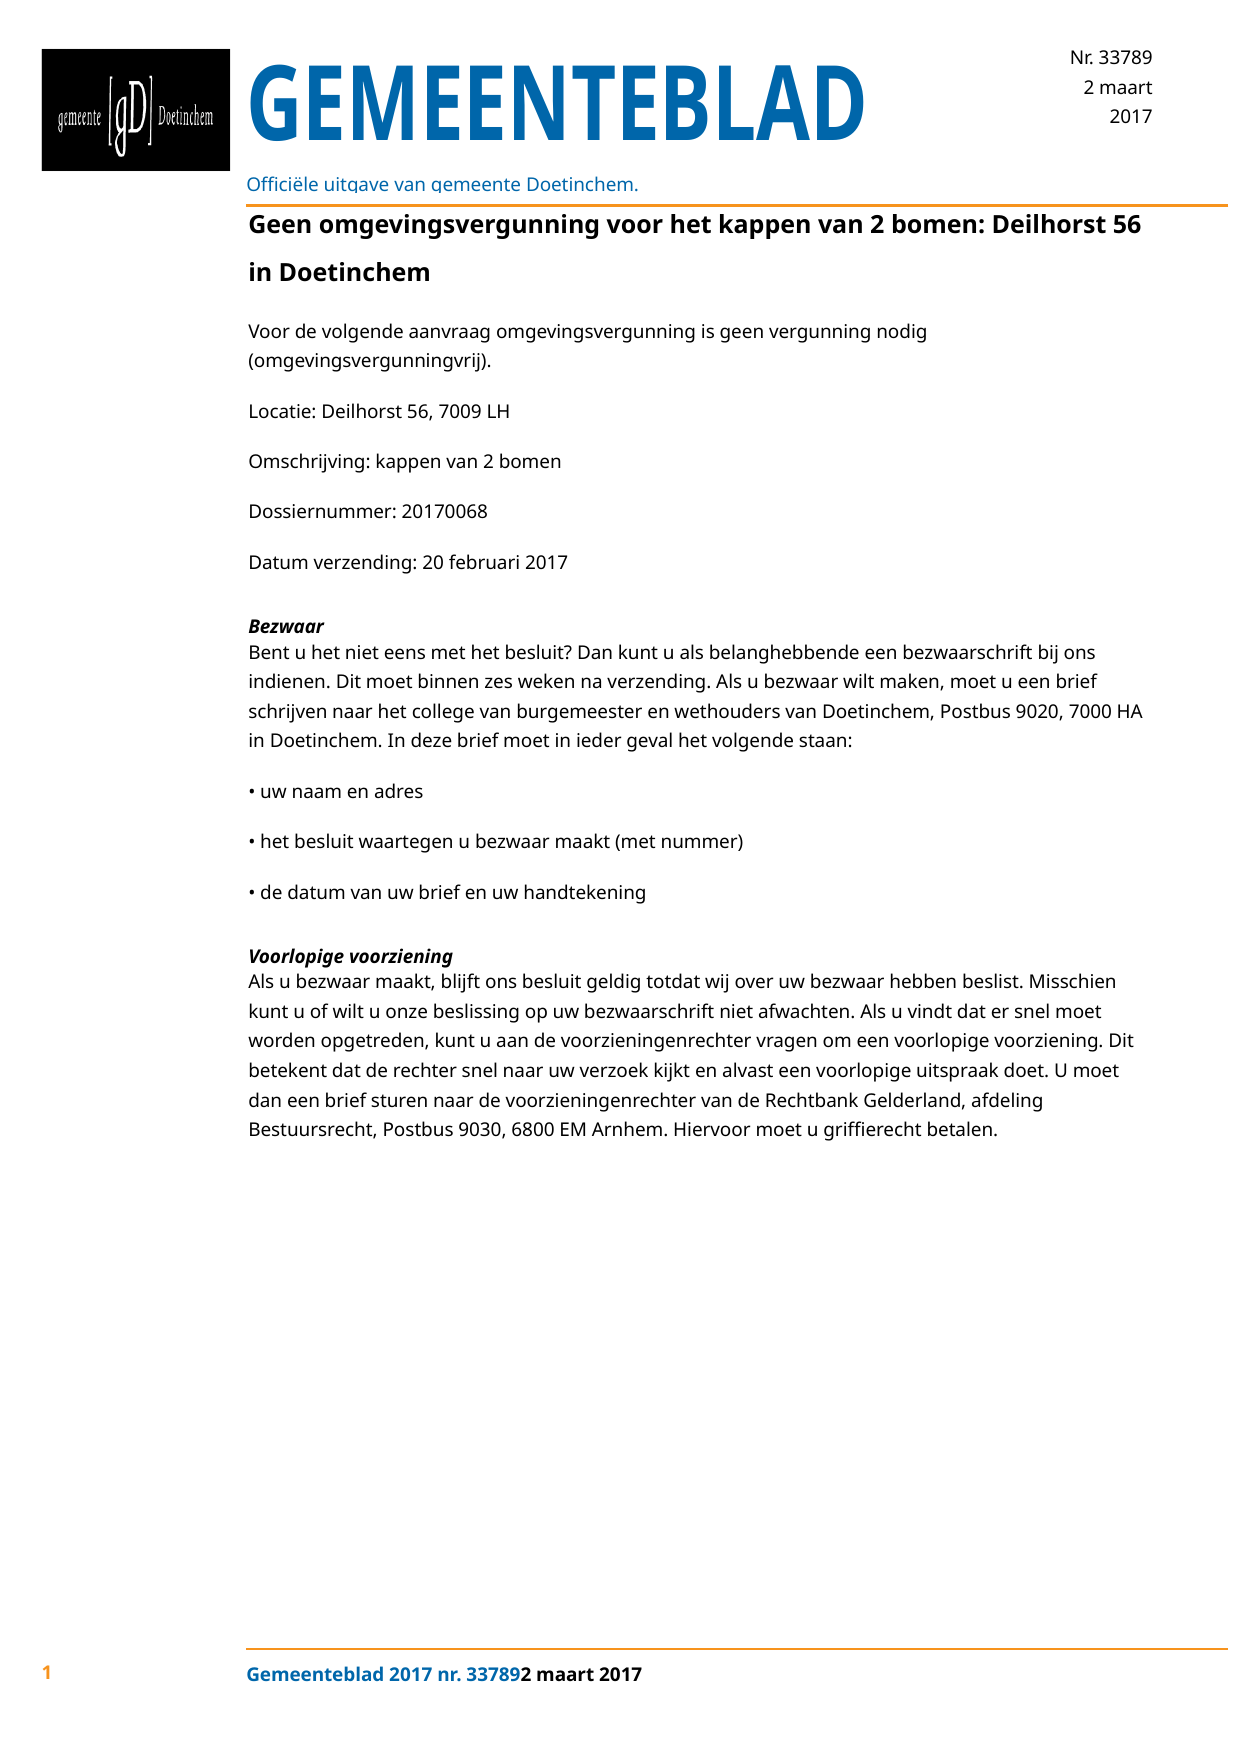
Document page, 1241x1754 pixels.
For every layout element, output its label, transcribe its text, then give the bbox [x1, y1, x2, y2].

text Datum verzending: 20 februari 2017 [248, 549, 1152, 575]
text Omschrijving: kappen van 2 bomen [248, 448, 1152, 474]
text Als u bezwaar maakt, blijft ons besluit geldig totdat wij over uw bezwaar hebben beslist. Misschien kunt u of wilt u onze beslissing op uw bezwaarschrift niet afwachten. Als u vindt dat er snel moet worden opgetreden, kunt u aan de voorzieningenrechter vragen om een voorlopige voorziening. Dit betekent dat de rechter snel naar uw verzoek kijkt en alvast een voorlopige uitspraak doet. U moet dan een brief sturen naar de voorzieningenrechter van de Rechtbank Gelderland, afdeling Bestuursrecht, Postbus 9030, 6800 EM Arnhem. Hiervoor moet u griffierecht betalen. [248, 968, 1152, 1142]
picture [41, 47, 231, 172]
text Locatie: Deilhorst 56, 7009 LH [248, 398, 1152, 424]
text Voor de volgende aanvraag omgevingsvergunning is geen vergunning nodig (omgevingsvergunningvrij). [248, 318, 1152, 373]
text • de datum van uw brief en uw handtekening [248, 879, 1152, 904]
text Bezwaar [248, 613, 1152, 639]
text • uw naam en adres [248, 778, 1152, 804]
text Geen omgevingsvergunning voor het kappen van 2 bomen: Deilhorst 56 in Doetinchem [248, 207, 1152, 288]
text Voorlopige voorziening [248, 943, 1152, 968]
text • het besluit waartegen u bezwaar maakt (met nummer) [248, 828, 1152, 854]
text Bent u het niet eens met het besluit? Dan kunt u als belanghebbende een bezwaarschrift bij ons indienen. Dit moet binnen zes weken na verzending. Als u bezwaar wilt maken, moet u een brief schrijven naar het college van burgemeester en wethouders van Doetinchem, Postbus 9020, 7000 HA in Doetinchem. In deze brief moet in ieder geval het volgende staan: [248, 639, 1152, 753]
text Dossiernummer: 20170068 [248, 499, 1152, 524]
